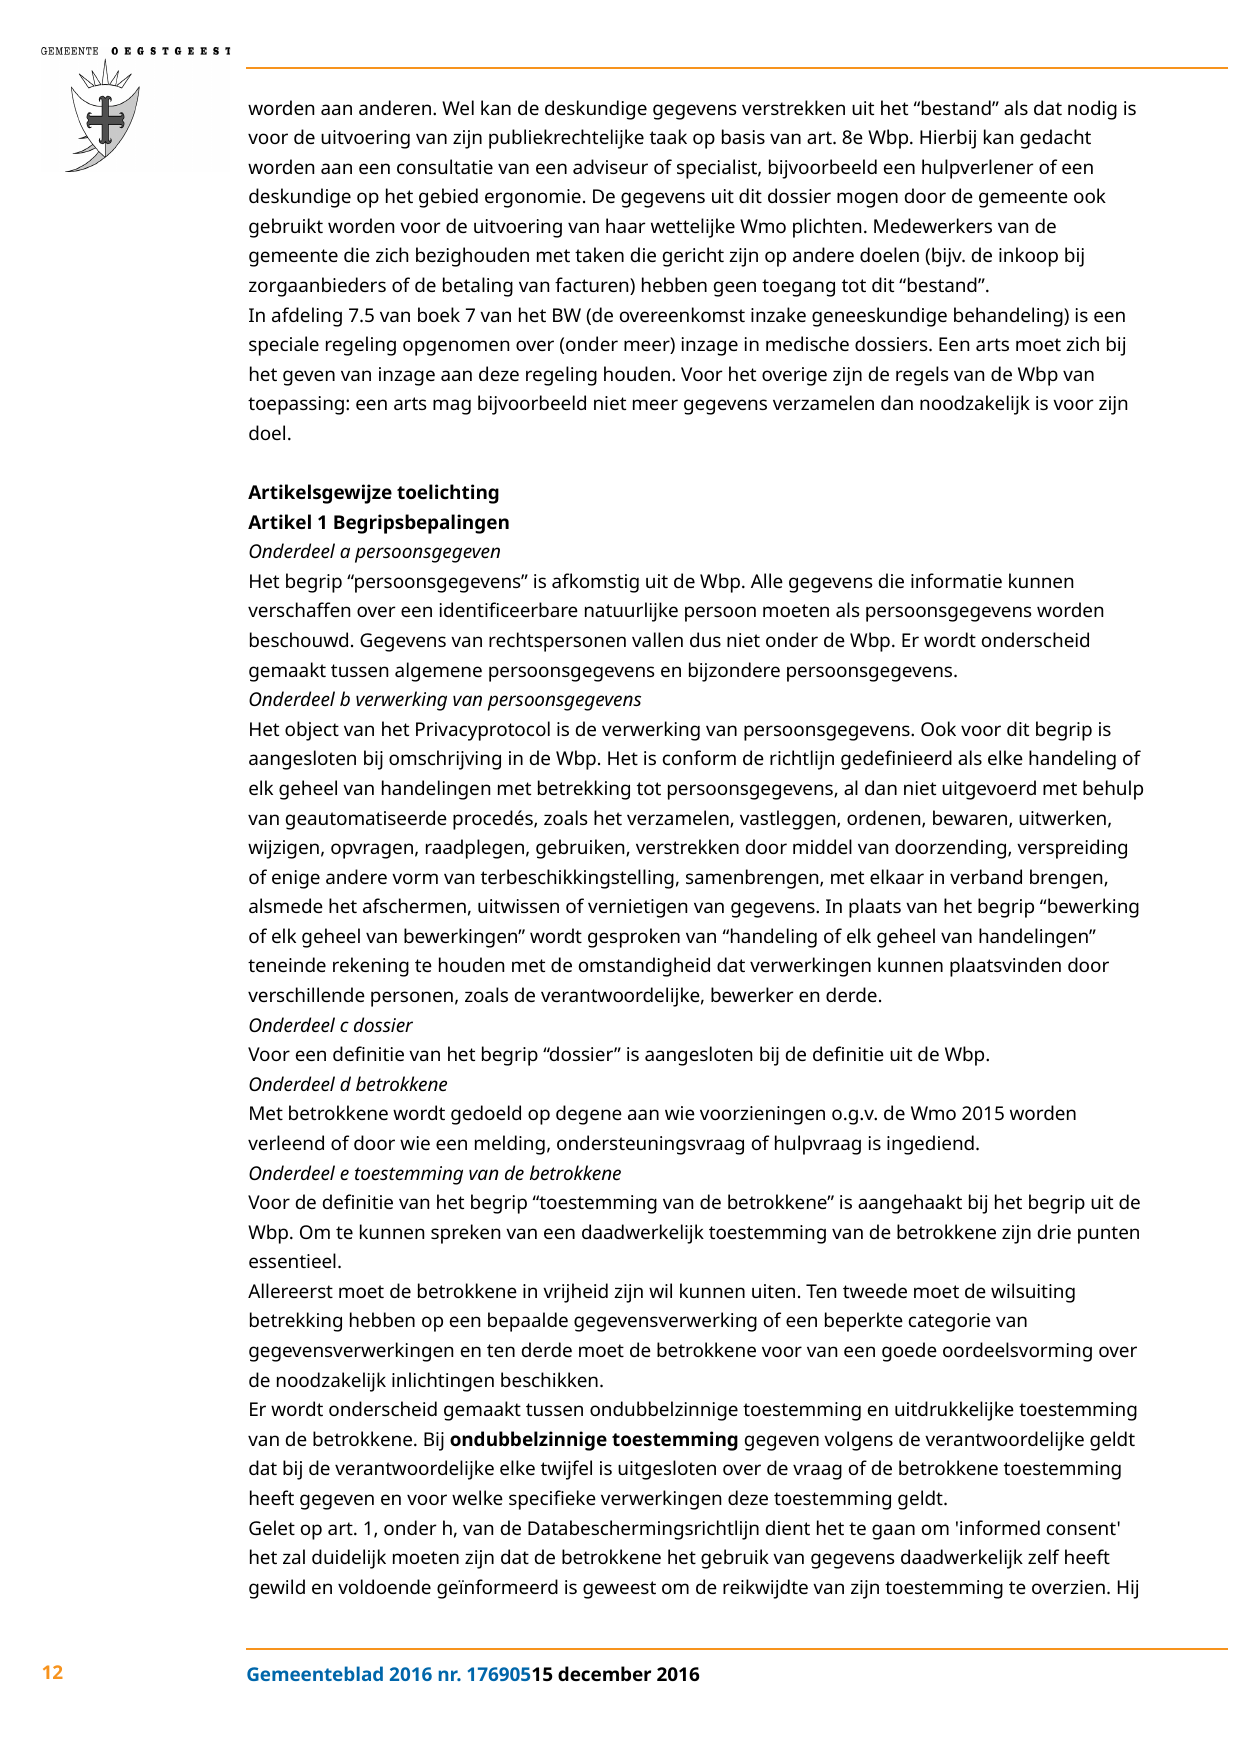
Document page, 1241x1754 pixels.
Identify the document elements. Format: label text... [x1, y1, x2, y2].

text Er wordt onderscheid gemaakt tussen ondubbelzinnige toestemming en uitdrukkelijke toestemming van de betrokkene. Bij ondubbelzinnige toestemming gegeven volgens de verantwoordelijke geldt dat bij de verantwoordelijke elke twijfel is uitgesloten over de vraag of de betrokkene toestemming heeft gegeven en voor welke specifieke verwerkingen deze toestemming geldt. [248, 1396, 1152, 1511]
text Het object van het Privacyprotocol is de verwerking van persoonsgegevens. Ook voor dit begrip is aangesloten bij omschrijving in de Wbp. Het is conform de richtlijn gedefinieerd als elke handeling of elk geheel van handelingen met betrekking tot persoonsgegevens, al dan niet uitgevoerd met behulp van geautomatiseerde procedés, zoals het verzamelen, vastleggen, ordenen, bewaren, uitwerken, wijzigen, opvragen, raadplegen, gebruiken, verstrekken door middel van doorzending, verspreiding of enige andere vorm van terbeschikkingstelling, samenbrengen, met elkaar in verband brengen, alsmede het afschermen, uitwissen of vernietigen van gegevens. In plaats van het begrip “bewerking of elk geheel van bewerkingen” wordt gesproken van “handeling of elk geheel van handelingen” teneinde rekening te houden met de omstandigheid dat verwerkingen kunnen plaatsvinden door [248, 716, 1152, 978]
text Onderdeel e toestemming van de betrokkene [248, 1160, 1152, 1186]
text Onderdeel b verwerking van persoonsgegevens [248, 686, 1152, 712]
text Voor een definitie van het begrip “dossier” is aangesloten bij de definitie uit de Wbp. [248, 1041, 1152, 1067]
text Onderdeel d betrokkene [248, 1071, 1152, 1097]
text verschillende personen, zoals de verantwoordelijke, bewerker en derde. [248, 982, 1152, 1008]
text Onderdeel a persoonsgegeven [248, 538, 1152, 564]
text Artikelsgewijze toelichting [248, 479, 1152, 505]
text Artikel 1 Begripsbepalingen [248, 509, 1152, 535]
text Onderdeel c dossier [248, 1012, 1152, 1038]
text Gelet op art. 1, onder h, van de Databeschermingsrichtlijn dient het te gaan om 'informed consent' het zal duidelijk moeten zijn dat de betrokkene het gebruik van gegevens daadwerkelijk zelf heeft gewild en voldoende geïnformeerd is geweest om de reikwijdte van zijn toestemming te overzien. Hij [248, 1515, 1152, 1600]
text Het begrip “persoonsgegevens” is afkomstig uit de Wbp. Alle gegevens die informatie kunnen verschaffen over een identificeerbare natuurlijke persoon moeten als persoonsgegevens worden beschouwd. Gegevens van rechtspersonen vallen dus niet onder de Wbp. Er wordt onderscheid gemaakt tussen algemene persoonsgegevens en bijzondere persoonsgegevens. [248, 568, 1152, 683]
text Voor de definitie van het begrip “toestemming van de betrokkene” is aangehaakt bij het begrip uit de Wbp. Om te kunnen spreken van een daadwerkelijk toestemming van de betrokkene zijn drie punten essentieel. [248, 1189, 1152, 1274]
text In afdeling 7.5 van boek 7 van het BW (de overeenkomst inzake geneeskundige behandeling) is een speciale regeling opgenomen over (onder meer) inzage in medische dossiers. Een arts moet zich bij het geven van inzage aan deze regeling houden. Voor het overige zijn de regels van de Wbp van toepassing: een arts mag bijvoorbeeld niet meer gegevens verzamelen dan noodzakelijk is voor zijn doel. [248, 302, 1152, 446]
picture [41, 47, 231, 172]
text worden aan anderen. Wel kan de deskundige gegevens verstrekken uit het “bestand” als dat nodig is voor de uitvoering van zijn publiekrechtelijke taak op basis van art. 8e Wbp. Hierbij kan gedacht worden aan een consultatie van een adviseur of specialist, bijvoorbeeld een hulpverlener of een deskundige op het gebied ergonomie. De gegevens uit dit dossier mogen door de gemeente ook gebruikt worden voor de uitvoering van haar wettelijke Wmo plichten. Medewerkers van de gemeente die zich bezighouden met taken die gericht zijn op andere doelen (bijv. de inkoop bij zorgaanbieders of de betaling van facturen) hebben geen toegang tot dit “bestand”. [248, 95, 1152, 298]
text Allereerst moet de betrokkene in vrijheid zijn wil kunnen uiten. Ten tweede moet de wilsuiting betrekking hebben op een bepaalde gegevensverwerking of een beperkte categorie van gegevensverwerkingen en ten derde moet de betrokkene voor van een goede oordeelsvorming over de noodzakelijk inlichtingen beschikken. [248, 1278, 1152, 1393]
text Met betrokkene wordt gedoeld op degene aan wie voorzieningen o.g.v. de Wmo 2015 worden verleend of door wie een melding, ondersteuningsvraag of hulpvraag is ingediend. [248, 1101, 1152, 1156]
